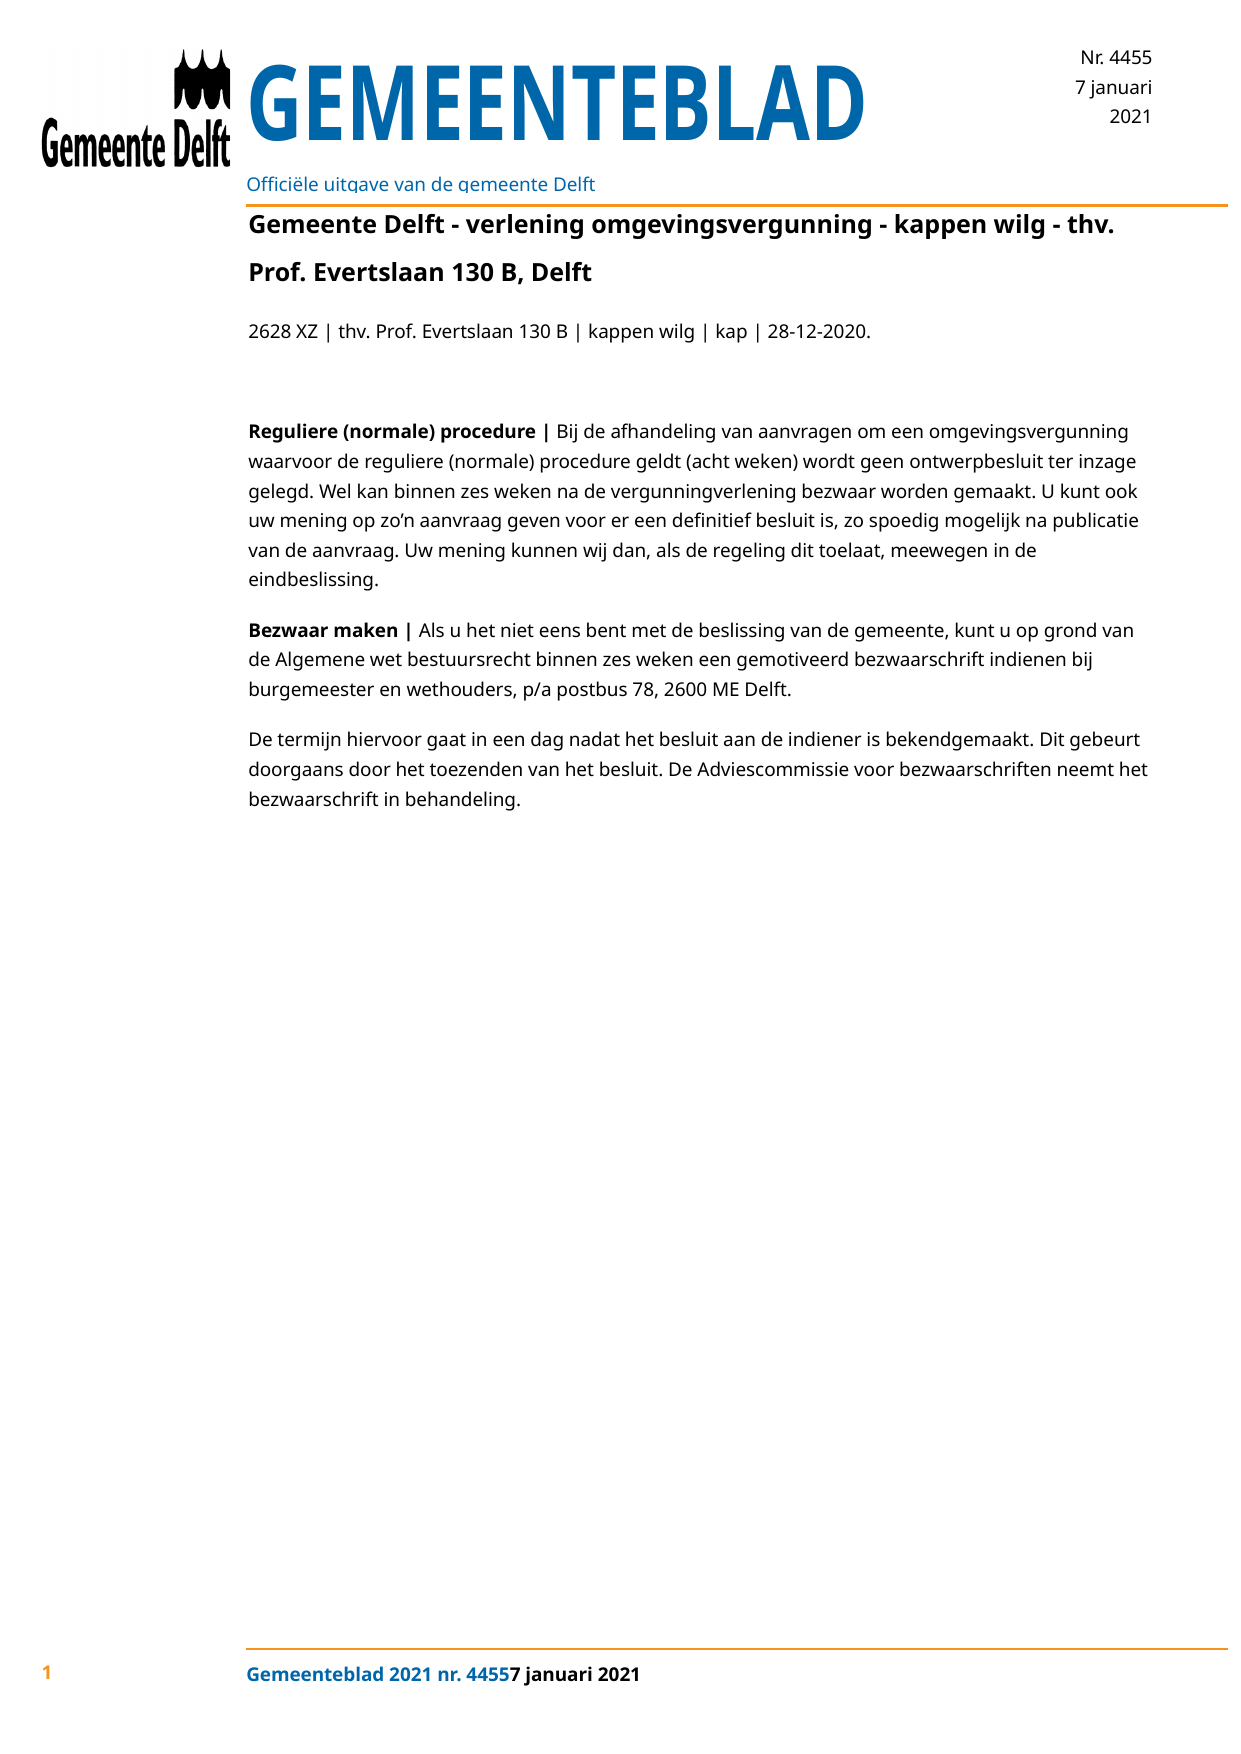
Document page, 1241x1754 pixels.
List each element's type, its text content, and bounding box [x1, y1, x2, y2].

text Bezwaar maken | Als u het niet eens bent met de beslissing van de gemeente, kunt u op grond van de Algemene wet bestuursrecht binnen zes weken een gemotiveerd bezwaarschrift indienen bij burgemeester en wethouders, p/a postbus 78, 2600 ME Delft. [248, 617, 1152, 702]
text 2628 XZ | thv. Prof. Evertslaan 130 B | kappen wilg | kap | 28-12-2020. [248, 318, 1152, 344]
text De termijn hiervoor gaat in een dag nadat het besluit aan de indiener is bekendgemaakt. Dit gebeurt doorgaans door het toezenden van het besluit. De Adviescommissie voor bezwaarschriften neemt het bezwaarschrift in behandeling. [248, 727, 1152, 812]
text Gemeente Delft - verlening omgevingsvergunning - kappen wilg - thv. Prof. Evertslaan 130 B, Delft [248, 207, 1152, 288]
picture [41, 47, 231, 172]
text Reguliere (normale) procedure | Bij de afhandeling van aanvragen om een omgevingsvergunning waarvoor de reguliere (normale) procedure geldt (acht weken) wordt geen ontwerpbesluit ter inzage gelegd. Wel kan binnen zes weken na de vergunningverlening bezwaar worden gemaakt. U kunt ook uw mening op zo’n aanvraag geven voor er een definitief besluit is, zo spoedig mogelijk na publicatie van de aanvraag. Uw mening kunnen wij dan, als de regeling dit toelaat, meewegen in de eindbeslissing. [248, 419, 1152, 592]
